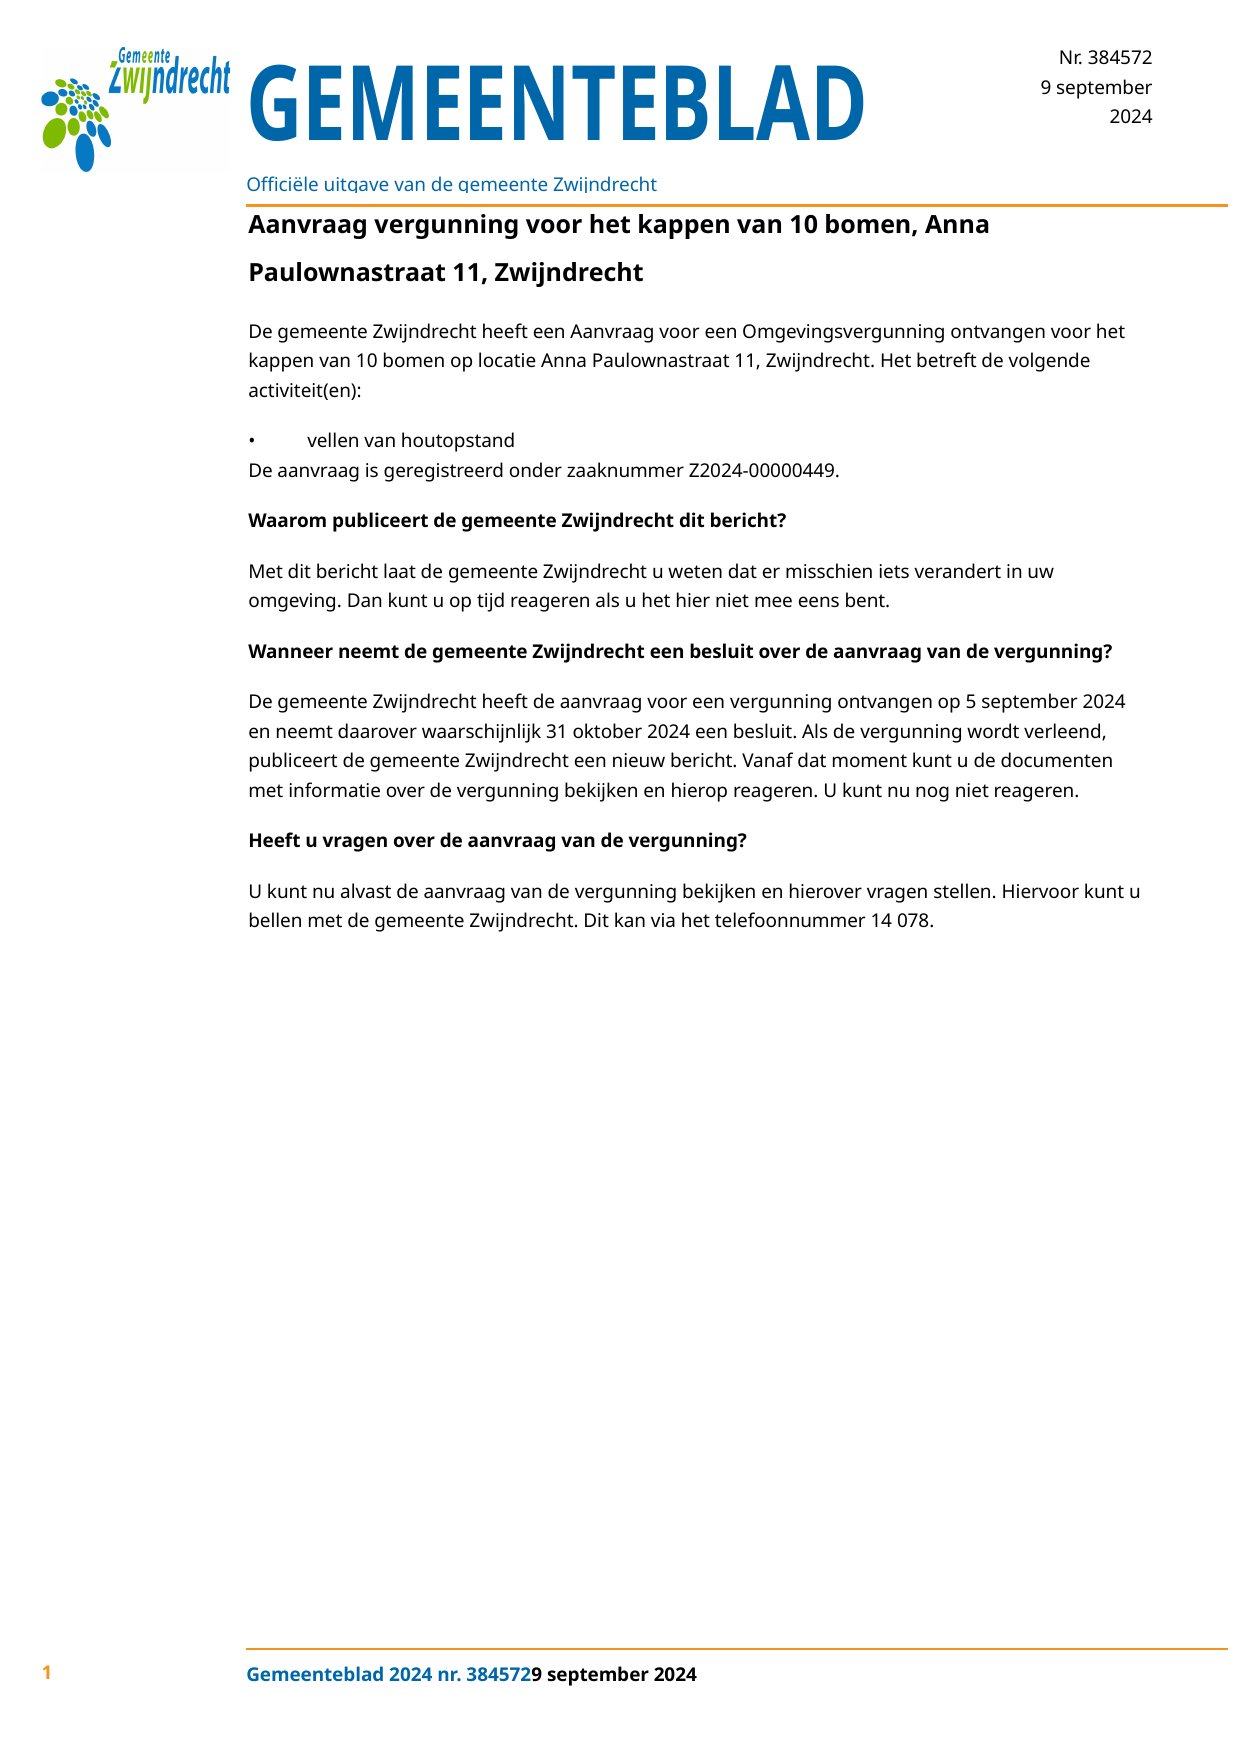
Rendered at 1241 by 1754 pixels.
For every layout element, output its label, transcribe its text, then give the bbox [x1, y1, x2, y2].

text De gemeente Zwijndrecht heeft een Aanvraag voor een Omgevingsvergunning ontvangen voor het kappen van 10 bomen op locatie Anna Paulownastraat 11, Zwijndrecht. Het betreft de volgende activiteit(en): [248, 318, 1152, 403]
text De gemeente Zwijndrecht heeft de aanvraag voor een vergunning ontvangen op 5 september 2024 en neemt daarover waarschijnlijk 31 oktober 2024 een besluit. Als de vergunning wordt verleend, publiceert de gemeente Zwijndrecht een nieuw bericht. Vanaf dat moment kunt u de documenten met informatie over de vergunning bekijken en hierop reageren. U kunt nu nog niet reageren. [248, 688, 1152, 803]
text De aanvraag is geregistreerd onder zaaknummer Z2024-00000449. [248, 457, 1152, 483]
text Aanvraag vergunning voor het kappen van 10 bomen, Anna Paulownastraat 11, Zwijndrecht [248, 207, 1152, 288]
list vellen van houtopstand [248, 427, 1152, 453]
text Met dit bericht laat de gemeente Zwijndrecht u weten dat er misschien iets verandert in uw omgeving. Dan kunt u op tijd reageren als u het hier niet mee eens bent. [248, 558, 1152, 613]
text Waarom publiceert de gemeente Zwijndrecht dit bericht? [248, 507, 1152, 533]
picture [41, 47, 231, 172]
text U kunt nu alvast de aanvraag van de vergunning bekijken en hierover vragen stellen. Hiervoor kunt u bellen met de gemeente Zwijndrecht. Dit kan via het telefoonnummer 14 078. [248, 878, 1152, 933]
text Wanneer neemt de gemeente Zwijndrecht een besluit over de aanvraag van de vergunning? [248, 638, 1152, 664]
text Heeft u vragen over de aanvraag van de vergunning? [248, 827, 1152, 853]
